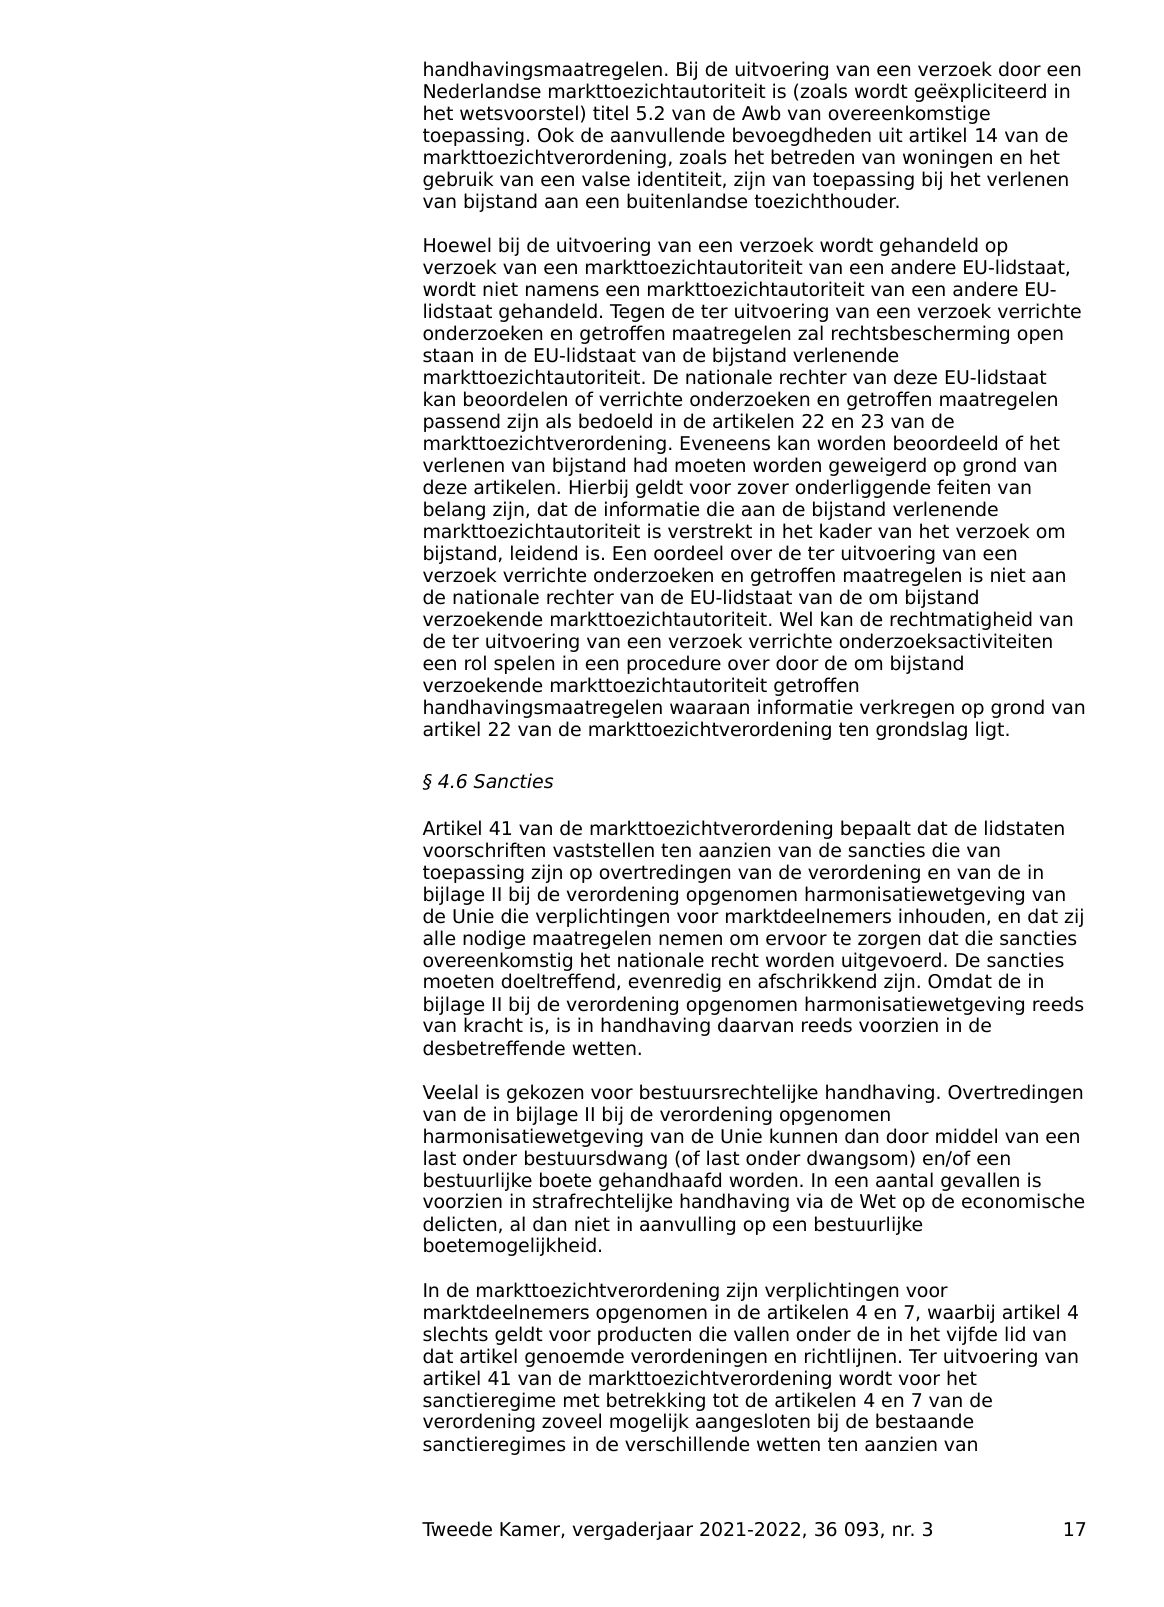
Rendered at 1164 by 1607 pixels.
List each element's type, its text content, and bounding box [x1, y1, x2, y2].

text In de markttoezichtverordening zijn verplichtingen voor marktdeelnemers opgenomen in de artikelen 4 en 7, waarbij artikel 4 slechts geldt voor producten die vallen onder de in het vijfde lid van dat artikel genoemde verordeningen en richtlijnen. Ter uitvoering van artikel 41 van de markttoezichtverordening wordt voor het sanctieregime met betrekking tot de artikelen 4 en 7 van de verordening zoveel mogelijk aangesloten bij de bestaande sanctieregimes in de verschillende wetten ten aanzien van [422, 1279, 1087, 1455]
subtitle § 4.6 Sancties [422, 771, 1087, 793]
text Artikel 41 van de markttoezichtverordening bepaalt dat de lidstaten voorschriften vaststellen ten aanzien van de sancties die van toepassing zijn op overtredingen van de verordening en van de in bijlage II bij de verordening opgenomen harmonisatiewetgeving van de Unie die verplichtingen voor marktdeelnemers inhouden, en dat zij alle nodige maatregelen nemen om ervoor te zorgen dat die sancties overeenkomstig het nationale recht worden uitgevoerd. De sancties moeten doeltreffend, evenredig en afschrikkend zijn. Omdat de in bijlage II bij de verordening opgenomen harmonisatiewetgeving reeds van kracht is, is in handhaving daarvan reeds voorzien in de desbetreffende wetten. [422, 818, 1087, 1059]
text Hoewel bij de uitvoering van een verzoek wordt gehandeld op verzoek van een markttoezichtautoriteit van een andere EU-lidstaat, wordt niet namens een markttoezichtautoriteit van een andere EU-lidstaat gehandeld. Tegen de ter uitvoering van een verzoek verrichte onderzoeken en getroffen maatregelen zal rechtsbescherming open staan in de EU-lidstaat van de bijstand verlenende markttoezichtautoriteit. De nationale rechter van deze EU-lidstaat kan beoordelen of verrichte onderzoeken en getroffen maatregelen passend zijn als bedoeld in de artikelen 22 en 23 van de markttoezichtverordening. Eveneens kan worden beoordeeld of het verlenen van bijstand had moeten worden geweigerd op grond van deze artikelen. Hierbij geldt voor zover onderliggende feiten van belang zijn, dat de informatie die aan de bijstand verlenende markttoezichtautoriteit is verstrekt in het kader van het verzoek om bijstand, leidend is. Een oordeel over de ter uitvoering van een verzoek verrichte onderzoeken en getroffen maatregelen is niet aan de nationale rechter van de EU-lidstaat van de om bijstand verzoekende markttoezichtautoriteit. Wel kan de rechtmatigheid van de ter uitvoering van een verzoek verrichte onderzoeksactiviteiten een rol spelen in een procedure over door de om bijstand verzoekende markttoezichtautoriteit getroffen handhavingsmaatregelen waaraan informatie verkregen op grond van artikel 22 van de markttoezichtverordening ten grondslag ligt. [422, 235, 1087, 741]
text handhavingsmaatregelen. Bij de uitvoering van een verzoek door een Nederlandse markttoezichtautoriteit is (zoals wordt geëxpliciteerd in het wetsvoorstel) titel 5.2 van de Awb van overeenkomstige toepassing. Ook de aanvullende bevoegdheden uit artikel 14 van de markttoezichtverordening, zoals het betreden van woningen en het gebruik van een valse identiteit, zijn van toepassing bij het verlenen van bijstand aan een buitenlandse toezichthouder. [422, 59, 1087, 213]
text Veelal is gekozen voor bestuursrechtelijke handhaving. Overtredingen van de in bijlage II bij de verordening opgenomen harmonisatiewetgeving van de Unie kunnen dan door middel van een last onder bestuursdwang (of last onder dwangsom) en/of een bestuurlijke boete gehandhaafd worden. In een aantal gevallen is voorzien in strafrechtelijke handhaving via de Wet op de economische delicten, al dan niet in aanvulling op een bestuurlijke boetemogelijkheid. [422, 1082, 1087, 1257]
